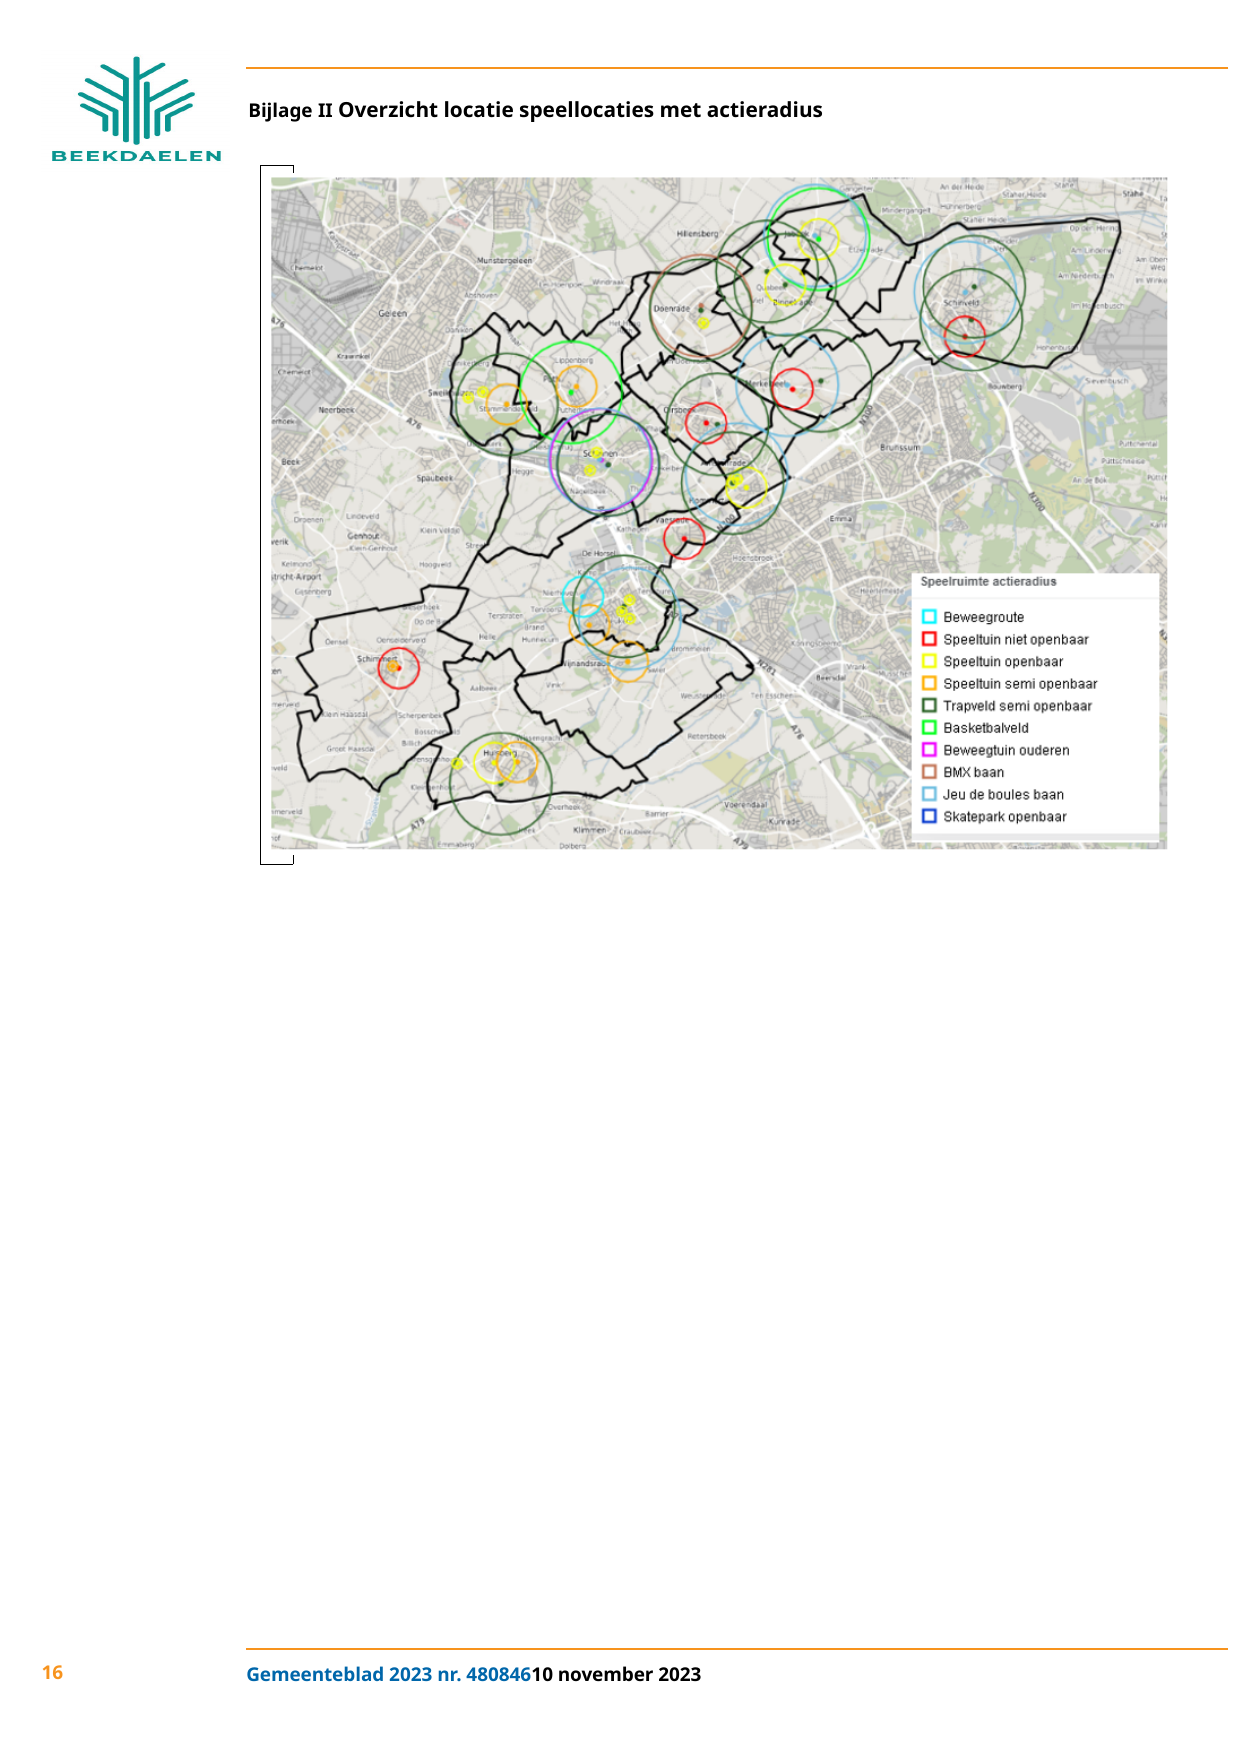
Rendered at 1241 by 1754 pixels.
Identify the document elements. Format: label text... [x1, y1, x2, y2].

picture [268, 173, 1173, 855]
picture [41, 47, 231, 172]
text Bijlage II Overzicht locatie speellocaties met actieradius [248, 95, 1152, 123]
